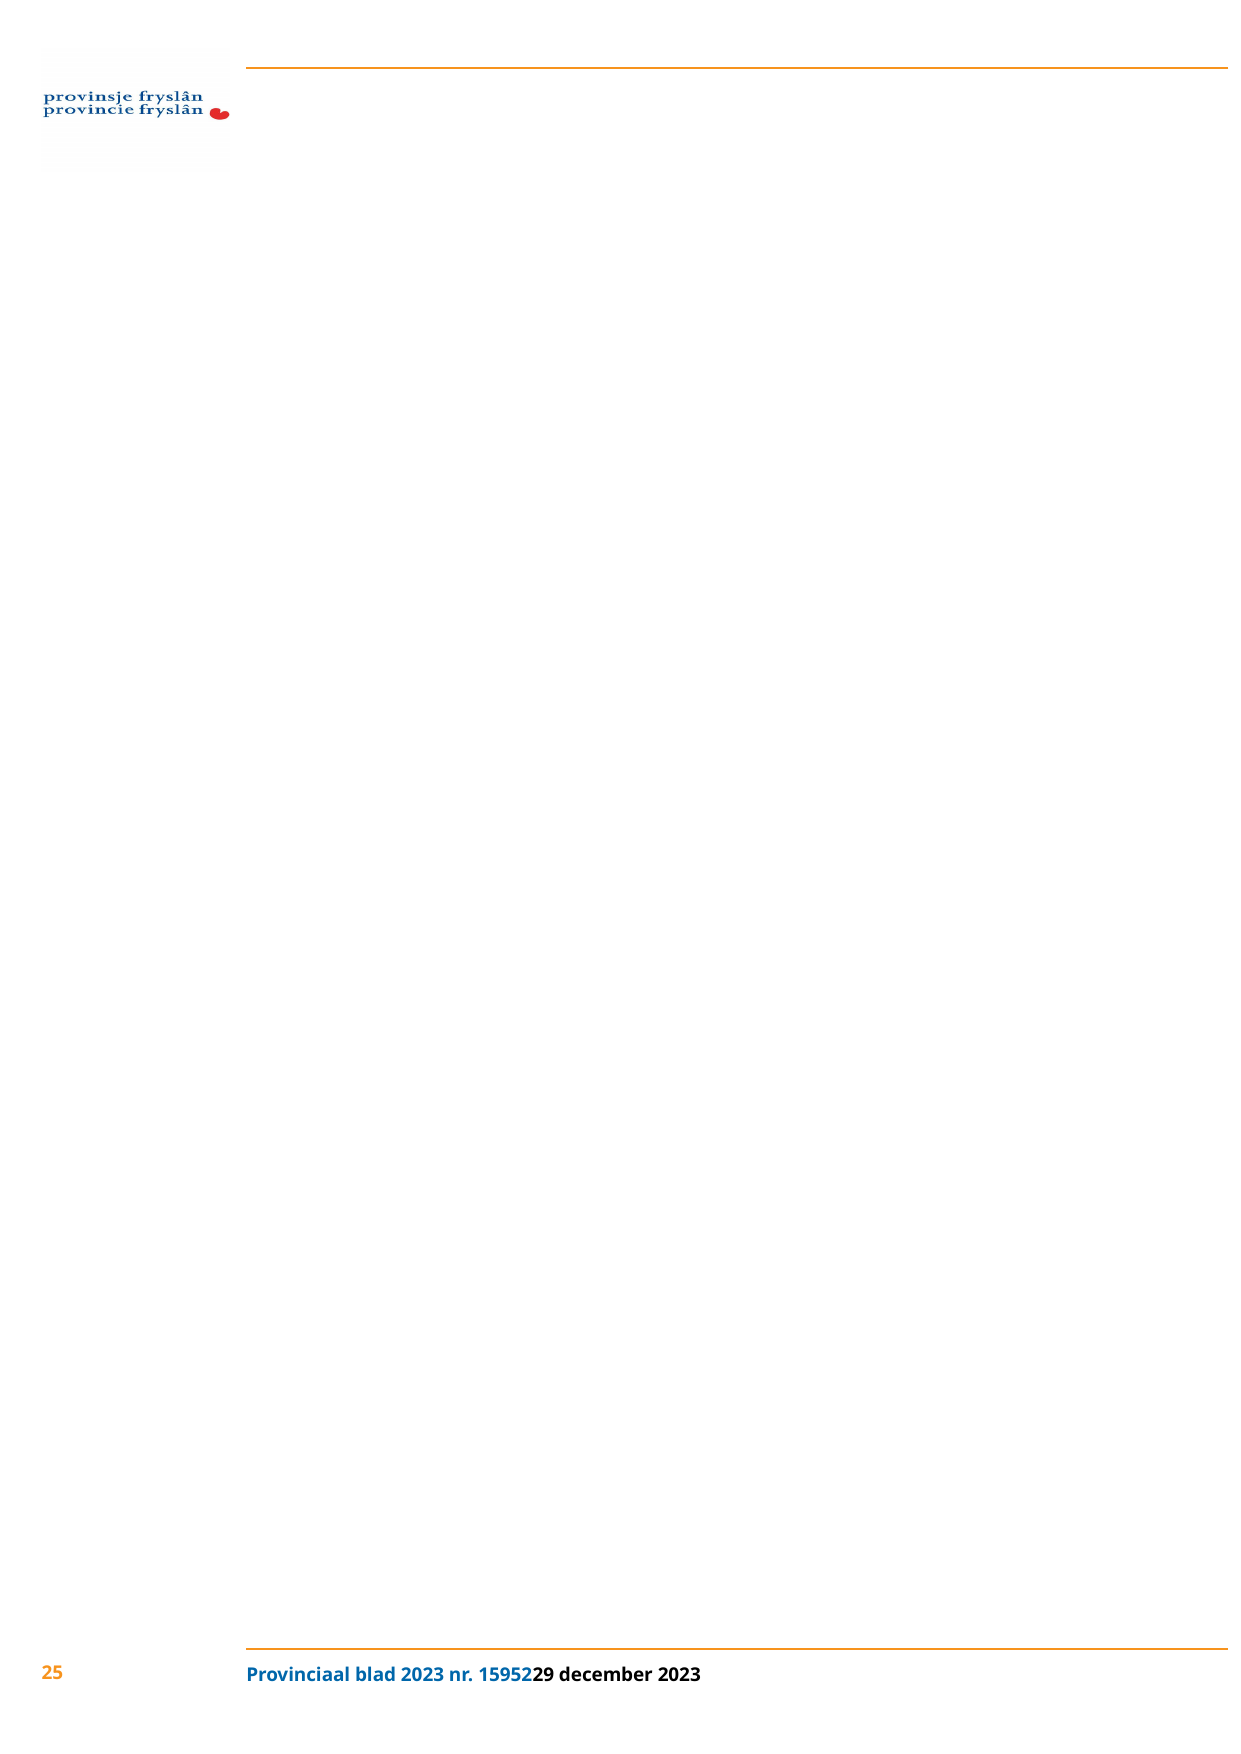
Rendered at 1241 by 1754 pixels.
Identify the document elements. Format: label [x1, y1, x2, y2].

picture [41, 47, 231, 172]
